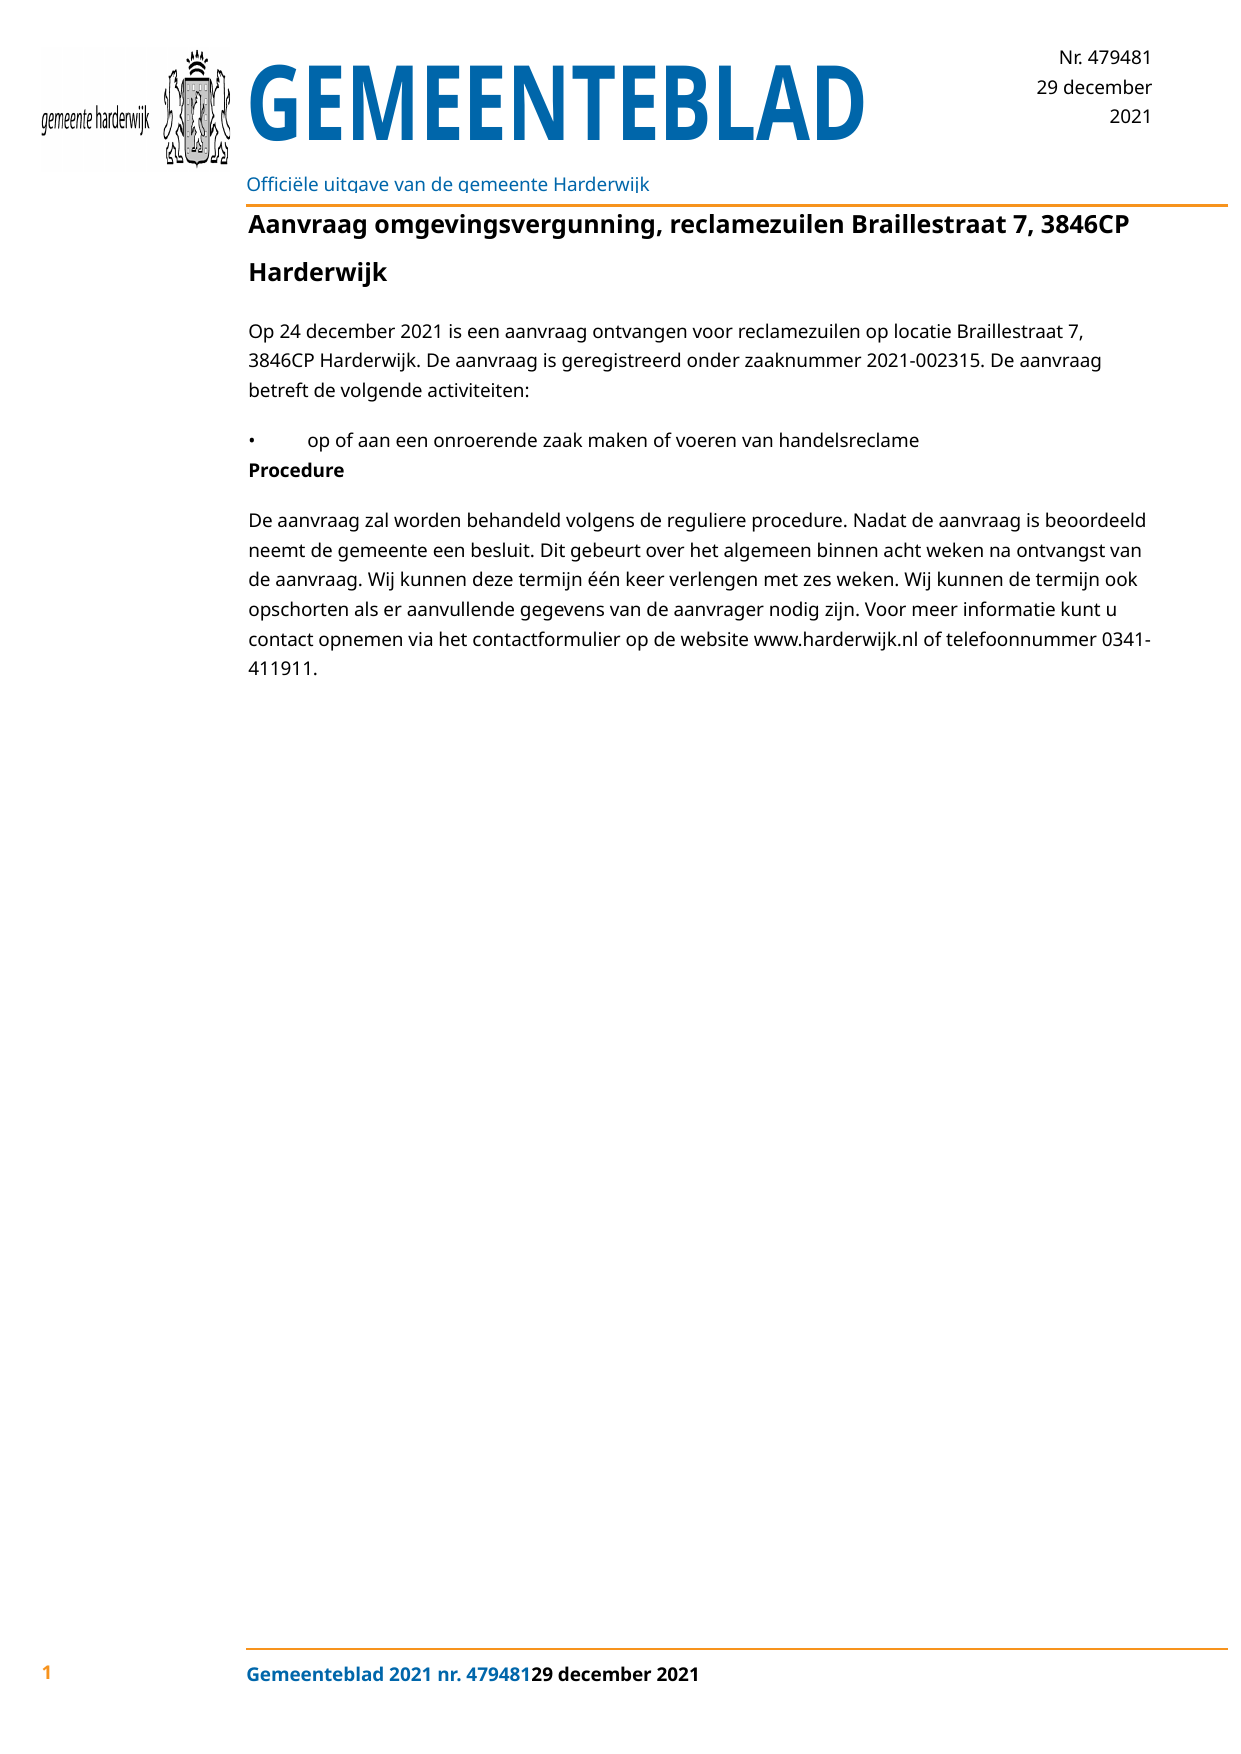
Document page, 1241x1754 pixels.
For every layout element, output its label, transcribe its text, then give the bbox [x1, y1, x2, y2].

text Procedure [248, 457, 1152, 483]
text Op 24 december 2021 is een aanvraag ontvangen voor reclamezuilen op locatie Braillestraat 7, 3846CP Harderwijk. De aanvraag is geregistreerd onder zaaknummer 2021-002315. De aanvraag betreft de volgende activiteiten: [248, 318, 1152, 403]
picture [41, 47, 231, 172]
list op of aan een onroerende zaak maken of voeren van handelsreclame [248, 427, 1152, 453]
text Aanvraag omgevingsvergunning, reclamezuilen Braillestraat 7, 3846CP Harderwijk [248, 207, 1152, 288]
text De aanvraag zal worden behandeld volgens de reguliere procedure. Nadat de aanvraag is beoordeeld neemt de gemeente een besluit. Dit gebeurt over het algemeen binnen acht weken na ontvangst van de aanvraag. Wij kunnen deze termijn één keer verlengen met zes weken. Wij kunnen de termijn ook opschorten als er aanvullende gegevens van de aanvrager nodig zijn. Voor meer informatie kunt u contact opnemen via het contactformulier op de website www.harderwijk.nl of telefoonnummer 0341-411911. [248, 507, 1152, 681]
